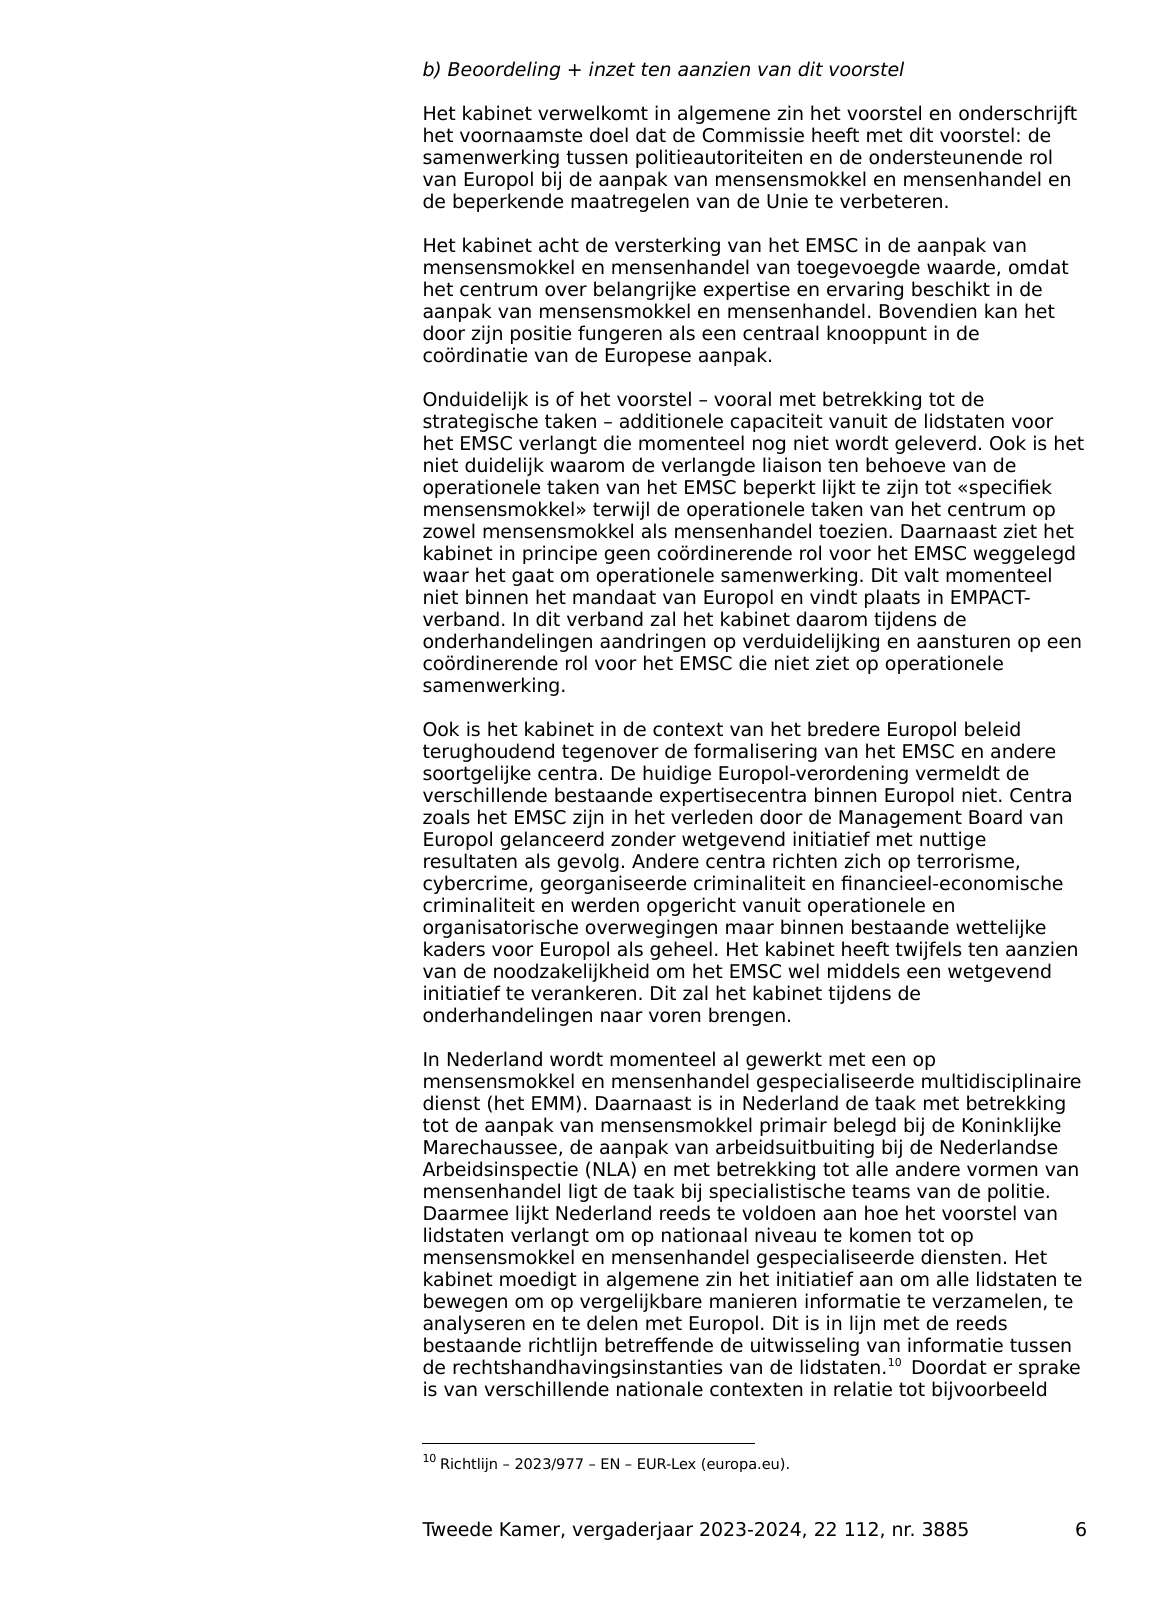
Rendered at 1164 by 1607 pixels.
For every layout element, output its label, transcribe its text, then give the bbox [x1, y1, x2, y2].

text Ook is het kabinet in de context van het bredere Europol beleid terughoudend tegenover de formalisering van het EMSC en andere soortgelijke centra. De huidige Europol-verordening vermeldt de verschillende bestaande expertisecentra binnen Europol niet. Centra zoals het EMSC zijn in het verleden door de Management Board van Europol gelanceerd zonder wetgevend initiatief met nuttige resultaten als gevolg. Andere centra richten zich op terrorisme, cybercrime, georganiseerde criminaliteit en financieel-economische criminaliteit en werden opgericht vanuit operationele en organisatorische overwegingen maar binnen bestaande wettelijke kaders voor Europol als geheel. Het kabinet heeft twijfels ten aanzien van de noodzakelijkheid om het EMSC wel middels een wetgevend initiatief te verankeren. Dit zal het kabinet tijdens de onderhandelingen naar voren brengen. [422, 719, 1087, 1027]
text Het kabinet verwelkomt in algemene zin het voorstel en onderschrijft het voornaamste doel dat de Commissie heeft met dit voorstel: de samenwerking tussen politieautoriteiten en de ondersteunende rol van Europol bij de aanpak van mensensmokkel en mensenhandel en de beperkende maatregelen van de Unie te verbeteren. [422, 103, 1087, 213]
text Het kabinet acht de versterking van het EMSC in de aanpak van mensensmokkel en mensenhandel van toegevoegde waarde, omdat het centrum over belangrijke expertise en ervaring beschikt in de aanpak van mensensmokkel en mensenhandel. Bovendien kan het door zijn positie fungeren als een centraal knooppunt in de coördinatie van de Europese aanpak. [422, 235, 1087, 367]
text Richtlijn – 2023/977 – EN – EUR-Lex (europa.eu). [422, 1452, 1087, 1474]
text Onduidelijk is of het voorstel – vooral met betrekking tot de strategische taken – additionele capaciteit vanuit de lidstaten voor het EMSC verlangt die momenteel nog niet wordt geleverd. Ook is het niet duidelijk waarom de verlangde liaison ten behoeve van de operationele taken van het EMSC beperkt lijkt te zijn tot «specifiek mensensmokkel» terwijl de operationele taken van het centrum op zowel mensensmokkel als mensenhandel toezien. Daarnaast ziet het kabinet in principe geen coördinerende rol voor het EMSC weggelegd waar het gaat om operationele samenwerking. Dit valt momenteel niet binnen het mandaat van Europol en vindt plaats in EMPACT-verband. In dit verband zal het kabinet daarom tijdens de onderhandelingen aandringen op verduidelijking en aansturen op een coördinerende rol voor het EMSC die niet ziet op operationele samenwerking. [422, 389, 1087, 697]
text In Nederland wordt momenteel al gewerkt met een op mensensmokkel en mensenhandel gespecialiseerde multidisciplinaire dienst (het EMM). Daarnaast is in Nederland de taak met betrekking tot de aanpak van mensensmokkel primair belegd bij de Koninklijke Marechaussee, de aanpak van arbeidsuitbuiting bij de Nederlandse Arbeidsinspectie (NLA) en met betrekking tot alle andere vormen van mensenhandel ligt de taak bij specialistische teams van de politie. Daarmee lijkt Nederland reeds te voldoen aan hoe het voorstel van lidstaten verlangt om op nationaal niveau te komen tot op mensensmokkel en mensenhandel gespecialiseerde diensten. Het kabinet moedigt in algemene zin het initiatief aan om alle lidstaten te bewegen om op vergelijkbare manieren informatie te verzamelen, te analyseren en te delen met Europol. Dit is in lijn met de reeds bestaande richtlijn betreffende de uitwisseling van informatie tussen de rechtshandhavingsinstanties van de lidstaten. Doordat er sprake is van verschillende nationale contexten in relatie tot bijvoorbeeld [422, 1049, 1087, 1401]
subtitle b) Beoordeling + inzet ten aanzien van dit voorstel [422, 59, 1087, 81]
